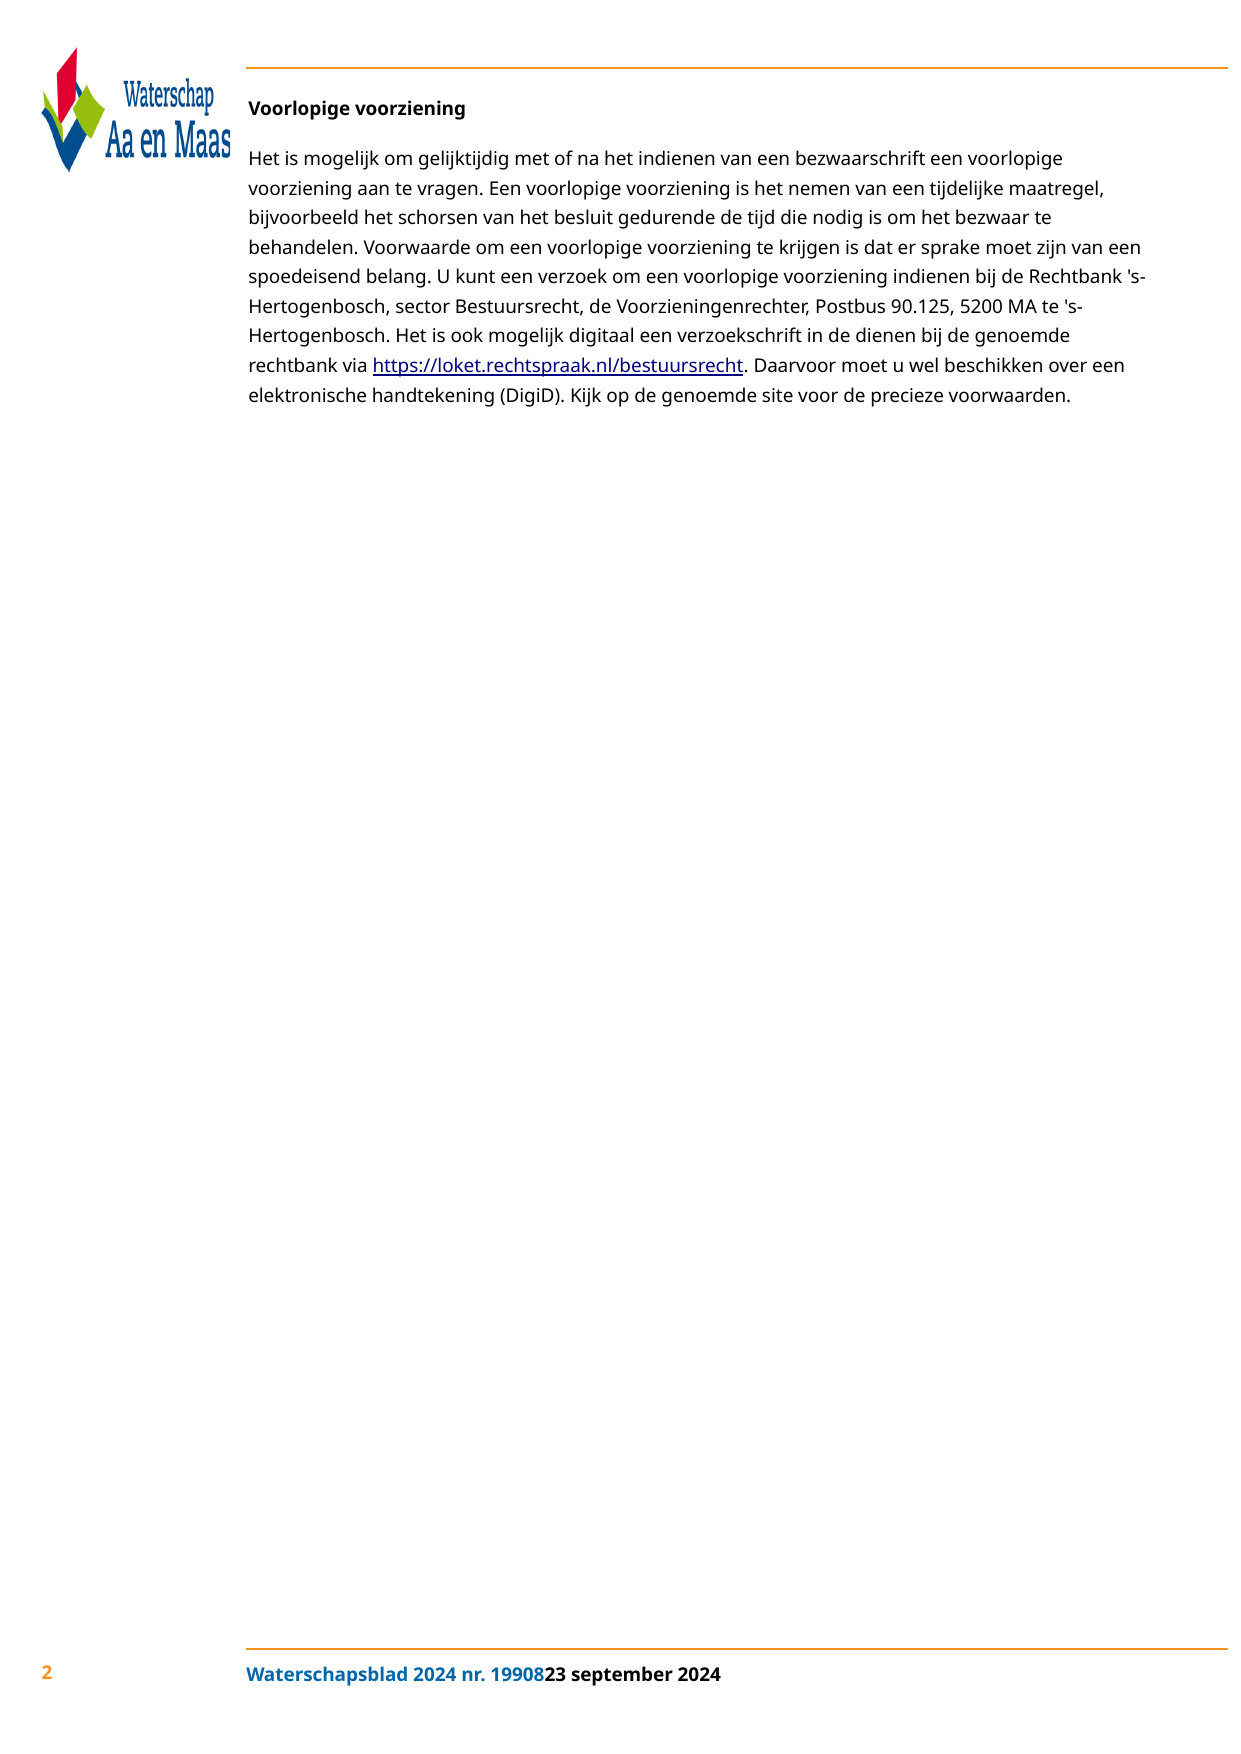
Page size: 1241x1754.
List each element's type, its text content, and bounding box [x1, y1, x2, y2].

picture [41, 47, 231, 172]
text Voorlopige voorziening [248, 95, 1152, 121]
text Het is mogelijk om gelijktijdig met of na het indienen van een bezwaarschrift een voorlopige voorziening aan te vragen. Een voorlopige voorziening is het nemen van een tijdelijke maatregel, bijvoorbeeld het schorsen van het besluit gedurende de tijd die nodig is om het bezwaar te behandelen. Voorwaarde om een voorlopige voorziening te krijgen is dat er sprake moet zijn van een spoedeisend belang. U kunt een verzoek om een voorlopige voorziening indienen bij de Rechtbank 's-Hertogenbosch, sector Bestuursrecht, de Voorzieningenrechter, Postbus 90.125, 5200 MA te 's-Hertogenbosch. Het is ook mogelijk digitaal een verzoekschrift in de dienen bij de genoemde rechtbank via https://loket.rechtspraak.nl/bestuursrecht. Daarvoor moet u wel beschikken over een elektronische handtekening (DigiD). Kijk op de genoemde site voor de precieze voorwaarden. [248, 145, 1152, 408]
